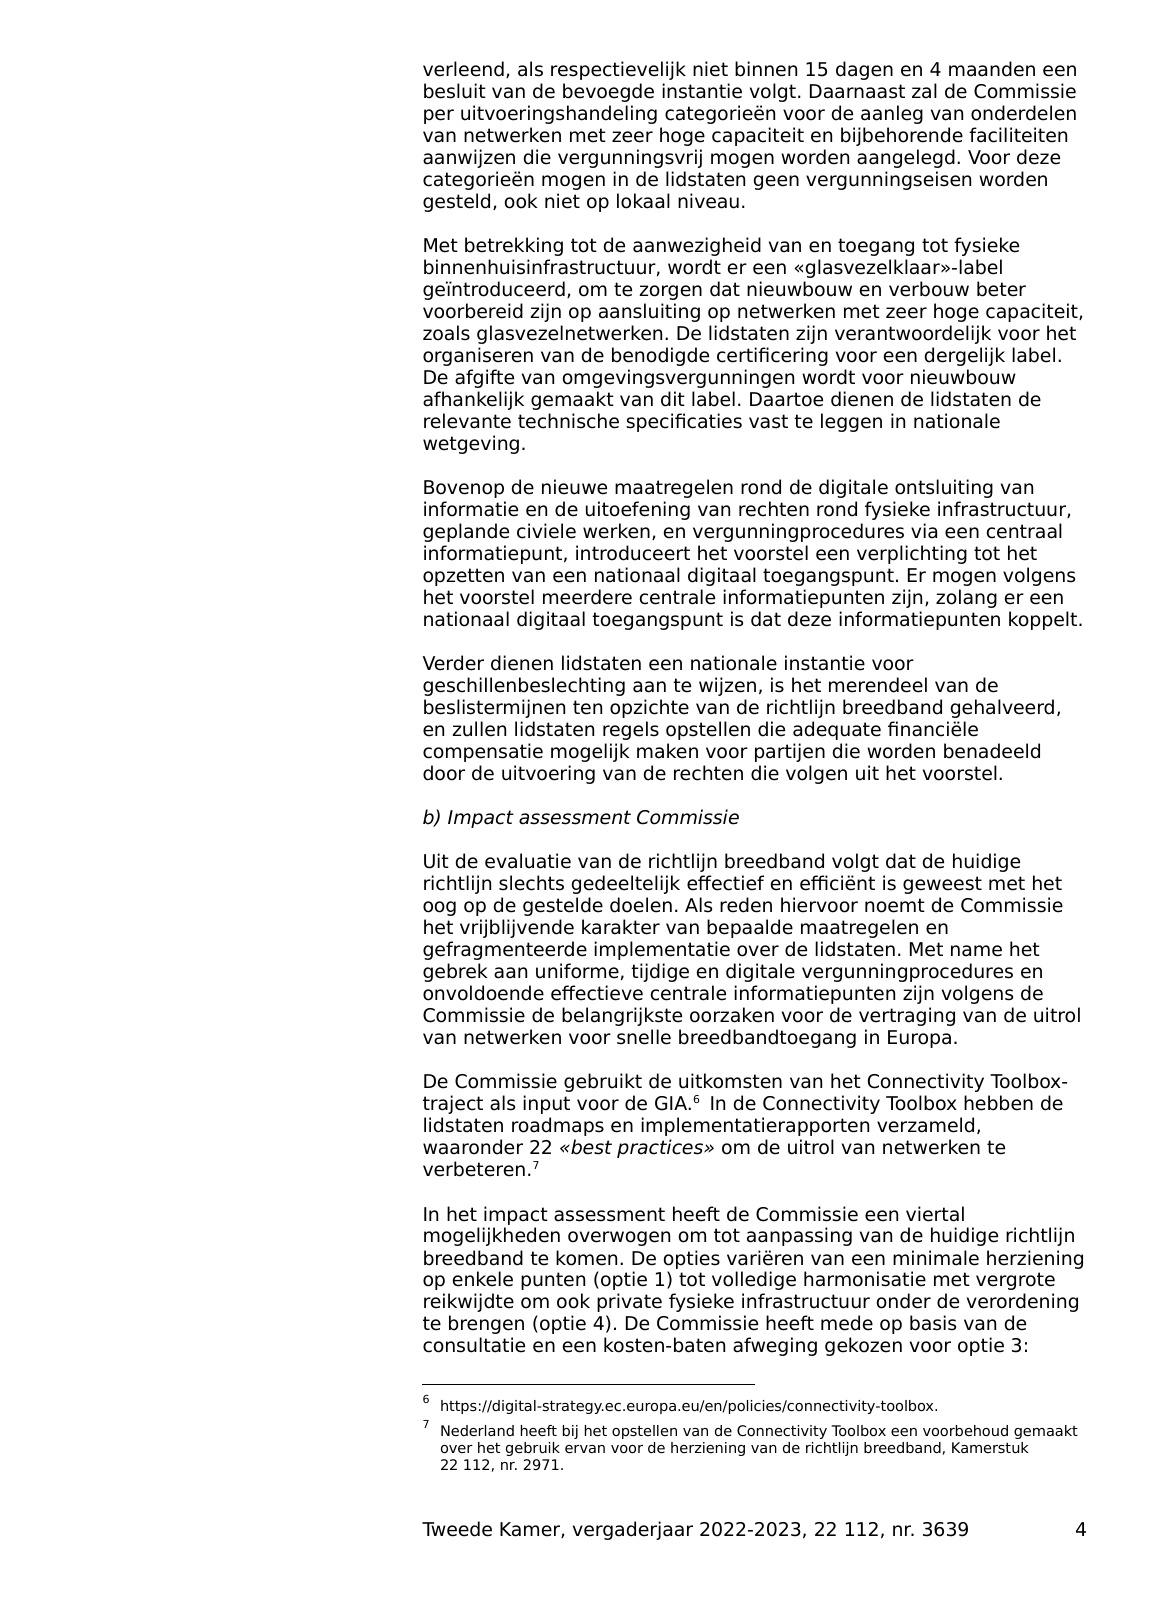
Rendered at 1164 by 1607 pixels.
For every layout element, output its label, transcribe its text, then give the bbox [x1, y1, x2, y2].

text In het impact assessment heeft de Commissie een viertal mogelijkheden overwogen om tot aanpassing van de huidige richtlijn breedband te komen. De opties variëren van een minimale herziening op enkele punten (optie 1) tot volledige harmonisatie met vergrote reikwijdte om ook private fysieke infrastructuur onder de verordening te brengen (optie 4). De Commissie heeft mede op basis van de consultatie en een kosten-baten afweging gekozen voor optie 3: [422, 1203, 1087, 1357]
text Verder dienen lidstaten een nationale instantie voor geschillenbeslechting aan te wijzen, is het merendeel van de beslistermijnen ten opzichte van de richtlijn breedband gehalveerd, en zullen lidstaten regels opstellen die adequate financiële compensatie mogelijk maken voor partijen die worden benadeeld door de uitvoering van de rechten die volgen uit het voorstel. [422, 653, 1087, 785]
text Bovenop de nieuwe maatregelen rond de digitale ontsluiting van informatie en de uitoefening van rechten rond fysieke infrastructuur, geplande civiele werken, en vergunningprocedures via een centraal informatiepunt, introduceert het voorstel een verplichting tot het opzetten van een nationaal digitaal toegangspunt. Er mogen volgens het voorstel meerdere centrale informatiepunten zijn, zolang er een nationaal digitaal toegangspunt is dat deze informatiepunten koppelt. [422, 477, 1087, 631]
text Uit de evaluatie van de richtlijn breedband volgt dat de huidige richtlijn slechts gedeeltelijk effectief en efficiënt is geweest met het oog op de gestelde doelen. Als reden hiervoor noemt de Commissie het vrijblijvende karakter van bepaalde maatregelen en gefragmenteerde implementatie over de lidstaten. Met name het gebrek aan uniforme, tijdige en digitale vergunningprocedures en onvoldoende effectieve centrale informatiepunten zijn volgens de Commissie de belangrijkste oorzaken voor de vertraging van de uitrol van netwerken voor snelle breedbandtoegang in Europa. [422, 851, 1087, 1049]
subtitle b) Impact assessment Commissie [422, 807, 1087, 829]
text https://digital-strategy.ec.europa.eu/en/policies/connectivity-toolbox. [422, 1393, 1087, 1416]
text verleend, als respectievelijk niet binnen 15 dagen en 4 maanden een besluit van de bevoegde instantie volgt. Daarnaast zal de Commissie per uitvoeringshandeling categorieën voor de aanleg van onderdelen van netwerken met zeer hoge capaciteit en bijbehorende faciliteiten aanwijzen die vergunningsvrij mogen worden aangelegd. Voor deze categorieën mogen in de lidstaten geen vergunningseisen worden gesteld, ook niet op lokaal niveau. [422, 59, 1087, 213]
text De Commissie gebruikt de uitkomsten van het Connectivity Toolbox-traject als input voor de GIA. In de Connectivity Toolbox hebben de lidstaten roadmaps en implementatierapporten verzameld, waaronder 22 «best practices» om de uitrol van netwerken te verbeteren. [422, 1071, 1087, 1181]
text Nederland heeft bij het opstellen van de Connectivity Toolbox een voorbehoud gemaakt over het gebruik ervan voor de herziening van de richtlijn breedband, Kamerstuk 22 112, nr. 2971. [422, 1418, 1087, 1474]
text Met betrekking tot de aanwezigheid van en toegang tot fysieke binnenhuisinfrastructuur, wordt er een «glasvezelklaar»-label geïntroduceerd, om te zorgen dat nieuwbouw en verbouw beter voorbereid zijn op aansluiting op netwerken met zeer hoge capaciteit, zoals glasvezelnetwerken. De lidstaten zijn verantwoordelijk voor het organiseren van de benodigde certificering voor een dergelijk label. De afgifte van omgevingsvergunningen wordt voor nieuwbouw afhankelijk gemaakt van dit label. Daartoe dienen de lidstaten de relevante technische specificaties vast te leggen in nationale wetgeving. [422, 235, 1087, 455]
